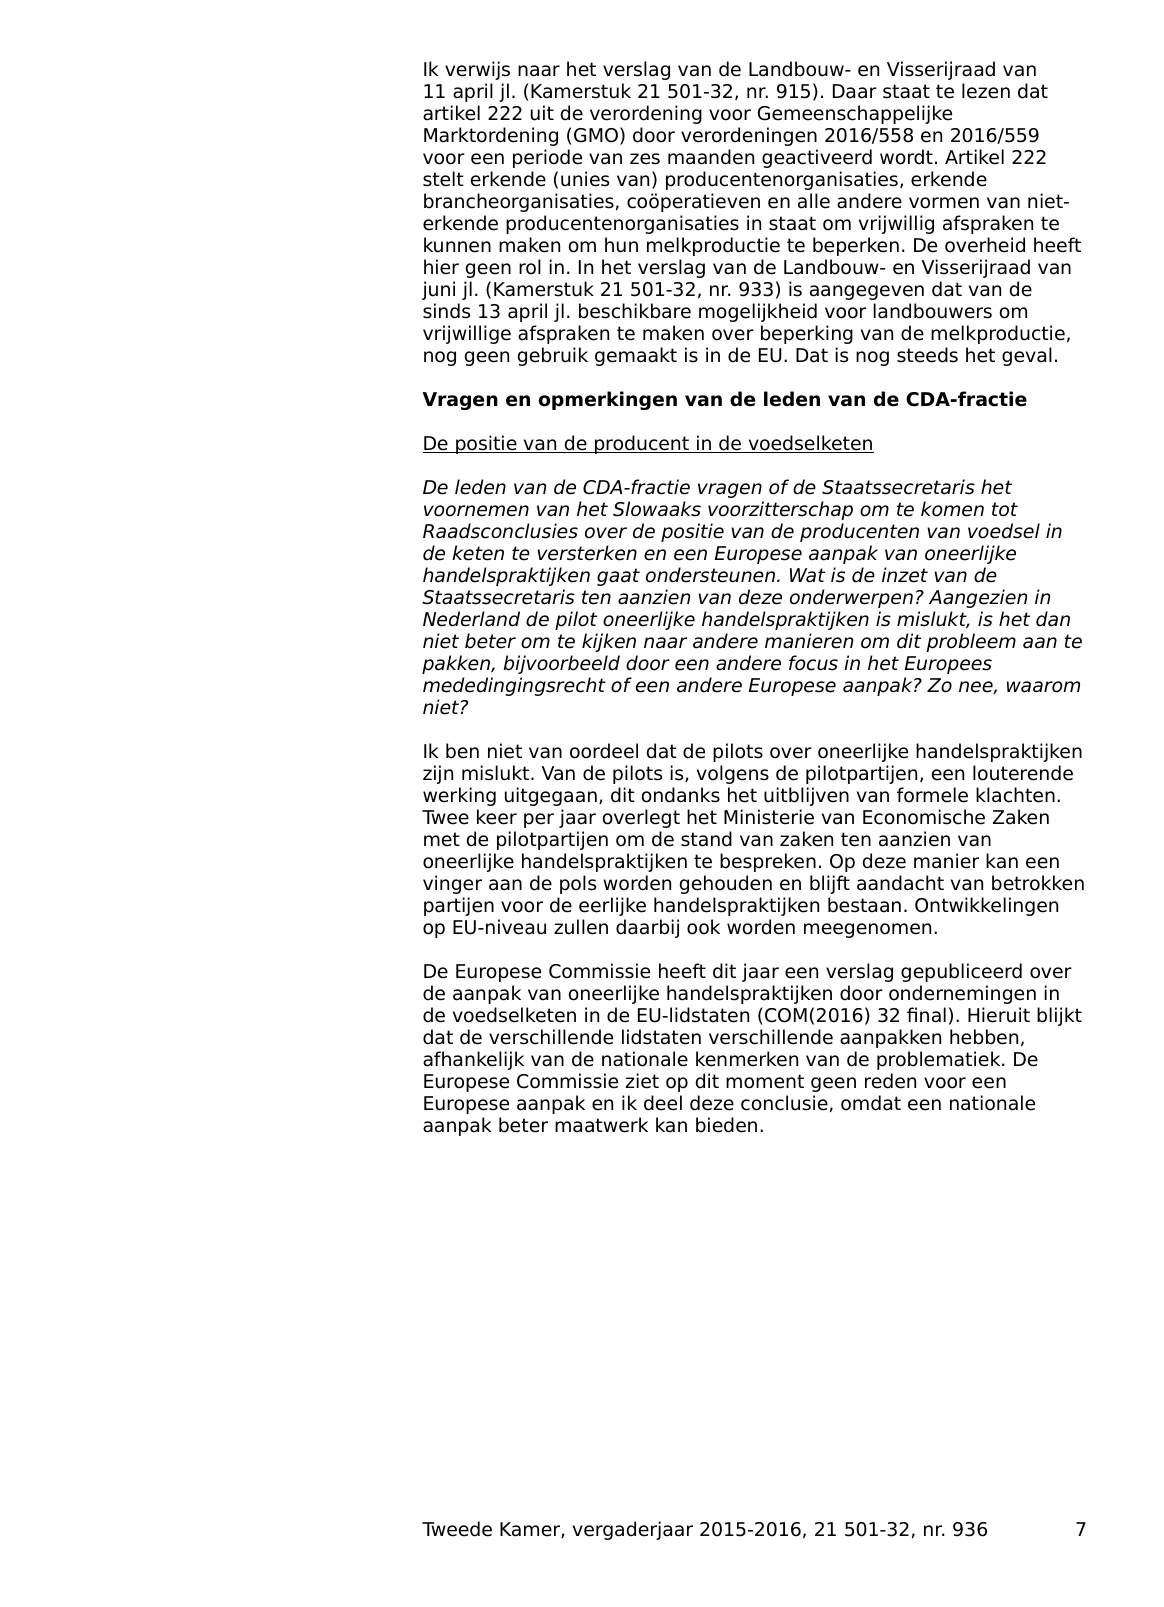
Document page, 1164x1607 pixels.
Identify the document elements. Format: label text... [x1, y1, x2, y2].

text Ik ben niet van oordeel dat de pilots over oneerlijke handelspraktijken zijn mislukt. Van de pilots is, volgens de pilotpartijen, een louterende werking uitgegaan, dit ondanks het uitblijven van formele klachten. Twee keer per jaar overlegt het Ministerie van Economische Zaken met de pilotpartijen om de stand van zaken ten aanzien van oneerlijke handelspraktijken te bespreken. Op deze manier kan een vinger aan de pols worden gehouden en blijft aandacht van betrokken partijen voor de eerlijke handelspraktijken bestaan. Ontwikkelingen op EU-niveau zullen daarbij ook worden meegenomen. [422, 741, 1087, 939]
text Ik verwijs naar het verslag van de Landbouw- en Visserijraad van 11 april jl. (Kamerstuk 21 501-32, nr. 915). Daar staat te lezen dat artikel 222 uit de verordening voor Gemeenschappelijke Marktordening (GMO) door verordeningen 2016/558 en 2016/559 voor een periode van zes maanden geactiveerd wordt. Artikel 222 stelt erkende (unies van) producentenorganisaties, erkende brancheorganisaties, coöperatieven en alle andere vormen van niet-erkende producentenorganisaties in staat om vrijwillig afspraken te kunnen maken om hun melkproductie te beperken. De overheid heeft hier geen rol in. In het verslag van de Landbouw- en Visserijraad van juni jl. (Kamerstuk 21 501-32, nr. 933) is aangegeven dat van de sinds 13 april jl. beschikbare mogelijkheid voor landbouwers om vrijwillige afspraken te maken over beperking van de melkproductie, nog geen gebruik gemaakt is in de EU. Dat is nog steeds het geval. [422, 59, 1087, 367]
subtitle De positie van de producent in de voedselketen [422, 433, 1087, 455]
text De Europese Commissie heeft dit jaar een verslag gepubliceerd over de aanpak van oneerlijke handelspraktijken door ondernemingen in de voedselketen in de EU-lidstaten (COM(2016) 32 final). Hieruit blijkt dat de verschillende lidstaten verschillende aanpakken hebben, afhankelijk van de nationale kenmerken van de problematiek. De Europese Commissie ziet op dit moment geen reden voor een Europese aanpak en ik deel deze conclusie, omdat een nationale aanpak beter maatwerk kan bieden. [422, 961, 1087, 1137]
subtitle Vragen en opmerkingen van de leden van de CDA-fractie [422, 389, 1087, 411]
text De leden van de CDA-fractie vragen of de Staatssecretaris het voornemen van het Slowaaks voorzitterschap om te komen tot Raadsconclusies over de positie van de producenten van voedsel in de keten te versterken en een Europese aanpak van oneerlijke handelspraktijken gaat ondersteunen. Wat is de inzet van de Staatssecretaris ten aanzien van deze onderwerpen? Aangezien in Nederland de pilot oneerlijke handelspraktijken is mislukt, is het dan niet beter om te kijken naar andere manieren om dit probleem aan te pakken, bijvoorbeeld door een andere focus in het Europees mededingingsrecht of een andere Europese aanpak? Zo nee, waarom niet? [422, 477, 1087, 719]
